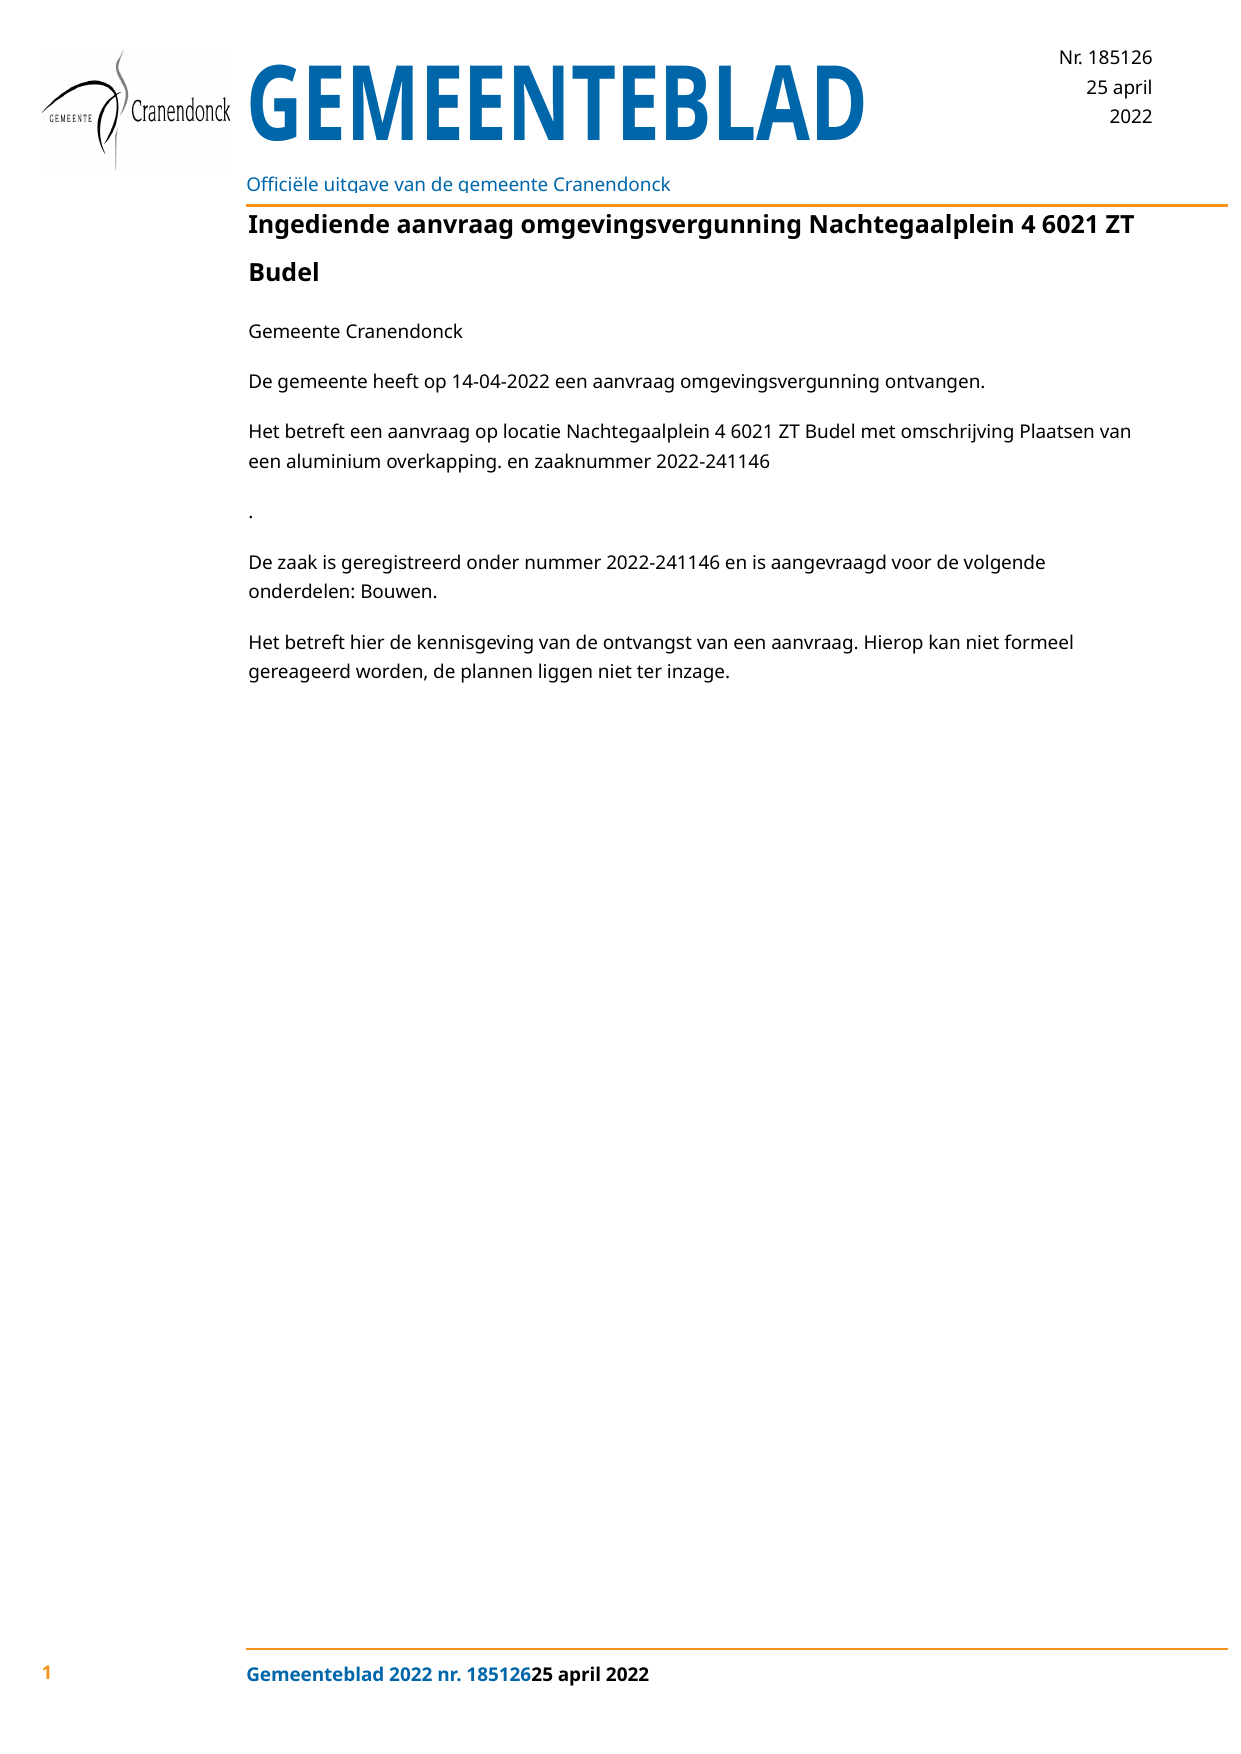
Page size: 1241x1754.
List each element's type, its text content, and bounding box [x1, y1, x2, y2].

picture [41, 47, 231, 172]
text Ingediende aanvraag omgevingsvergunning Nachtegaalplein 4 6021 ZT Budel [248, 207, 1152, 288]
text . [248, 499, 1152, 524]
text Gemeente Cranendonck [248, 318, 1152, 344]
text De zaak is geregistreerd onder nummer 2022-241146 en is aangevraagd voor de volgende onderdelen: Bouwen. [248, 549, 1152, 604]
text Het betreft een aanvraag op locatie Nachtegaalplein 4 6021 ZT Budel met omschrijving Plaatsen van een aluminium overkapping. en zaaknummer 2022-241146 [248, 419, 1152, 474]
text Het betreft hier de kennisgeving van de ontvangst van een aanvraag. Hierop kan niet formeel gereageerd worden, de plannen liggen niet ter inzage. [248, 629, 1152, 684]
text De gemeente heeft op 14-04-2022 een aanvraag omgevingsvergunning ontvangen. [248, 368, 1152, 394]
